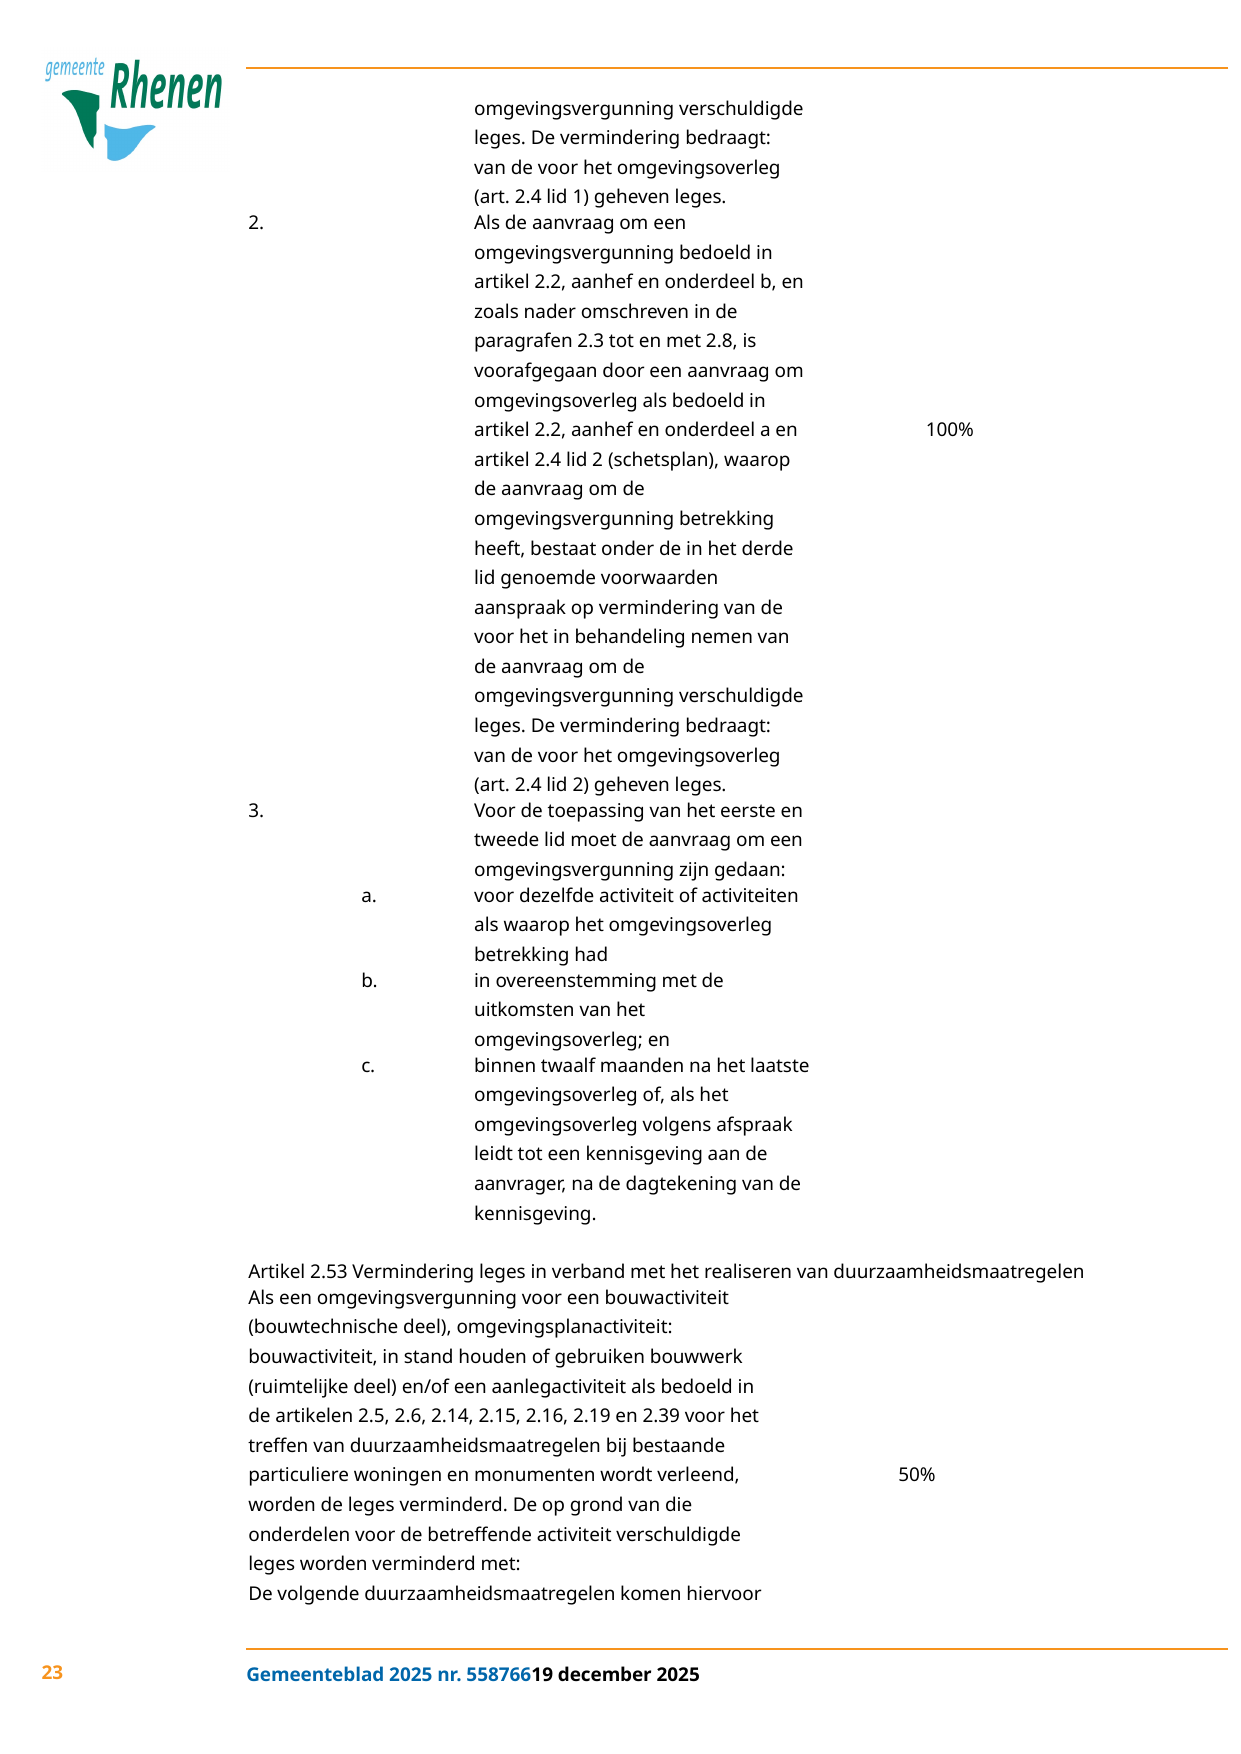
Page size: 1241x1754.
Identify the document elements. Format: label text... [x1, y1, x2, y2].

table_cell b. [361, 967, 474, 1052]
table_cell [813, 95, 926, 209]
table_cell [926, 967, 1039, 1052]
table_cell [926, 797, 1039, 882]
table_header Artikel 2.53 Vermindering leges in verband met het realiseren van duurzaamheidsmaatregelen [248, 1258, 1152, 1284]
table_cell Als de aanvraag om een omgevingsvergunning bedoeld in artikel 2.2, aanhef en onderdeel b, en zoals nader omschreven in de paragrafen 2.3 tot en met 2.8, is voorafgegaan door een aanvraag om omgevingsoverleg als bedoeld in artikel 2.2, aanhef en onderdeel a en artikel 2.4 lid 2 (schetsplan), waarop de aanvraag om de omgevingsvergunning betrekking heeft, bestaat onder de in het derde lid genoemde voorwaarden aanspraak op vermindering van de voor het in behandeling nemen van de aanvraag om de omgevingsvergunning verschuldigde leges. De vermindering bedraagt: van de voor het omgevingsoverleg (art. 2.4 lid 2) geheven leges. [474, 209, 813, 797]
table_cell [771, 1284, 898, 1606]
table_cell voor dezelfde activiteit of activiteiten als waarop het omgevingsoverleg betrekking had [474, 882, 813, 967]
table_cell [248, 95, 361, 209]
table_cell [813, 882, 926, 967]
table_cell [926, 1052, 1039, 1225]
table_cell [248, 967, 361, 1052]
table_cell a. [361, 882, 474, 967]
table_cell Als een omgevingsvergunning voor een bouwactiviteit (bouwtechnische deel), omgevingsplanactiviteit: bouwactiviteit, in stand houden of gebruiken bouwwerk (ruimtelijke deel) en/of een aanlegactiviteit als bedoeld in de artikelen 2.5, 2.6, 2.14, 2.15, 2.16, 2.19 en 2.39 voor het treffen van duurzaamheidsmaatregelen bij bestaande particuliere woningen en monumenten wordt verleend, worden de leges verminderd. De op grond van die onderdelen voor de betreffende activiteit verschuldigde leges worden verminderd met: De volgende duurzaamheidsmaatregelen komen hiervoor [248, 1284, 771, 1606]
table_cell [813, 209, 926, 797]
table_cell 100% [926, 209, 1039, 797]
table_cell [813, 967, 926, 1052]
table_cell 2. [248, 209, 361, 797]
table_cell [813, 797, 926, 882]
table_cell Voor de toepassing van het eerste en tweede lid moet de aanvraag om een omgevingsvergunning zijn gedaan: [474, 797, 813, 882]
table_cell [361, 95, 474, 209]
table_cell [926, 882, 1039, 967]
table_cell [248, 882, 361, 967]
table_cell [813, 1052, 926, 1225]
table_cell [248, 1052, 361, 1225]
picture [41, 47, 231, 172]
table_cell [361, 209, 474, 797]
table_cell c. [361, 1052, 474, 1225]
table_cell [926, 95, 1039, 209]
table_cell omgevingsvergunning verschuldigde leges. De vermindering bedraagt: van de voor het omgevingsoverleg (art. 2.4 lid 1) geheven leges. [474, 95, 813, 209]
table_cell in overeenstemming met de uitkomsten van het omgevingsoverleg; en [474, 967, 813, 1052]
table_cell [361, 797, 474, 882]
table_cell binnen twaalf maanden na het laatste omgevingsoverleg of, als het omgevingsoverleg volgens afspraak leidt tot een kennisgeving aan de aanvrager, na de dagtekening van de kennisgeving. [474, 1052, 813, 1225]
table_cell 3. [248, 797, 361, 882]
table_cell 50% [898, 1284, 1025, 1606]
